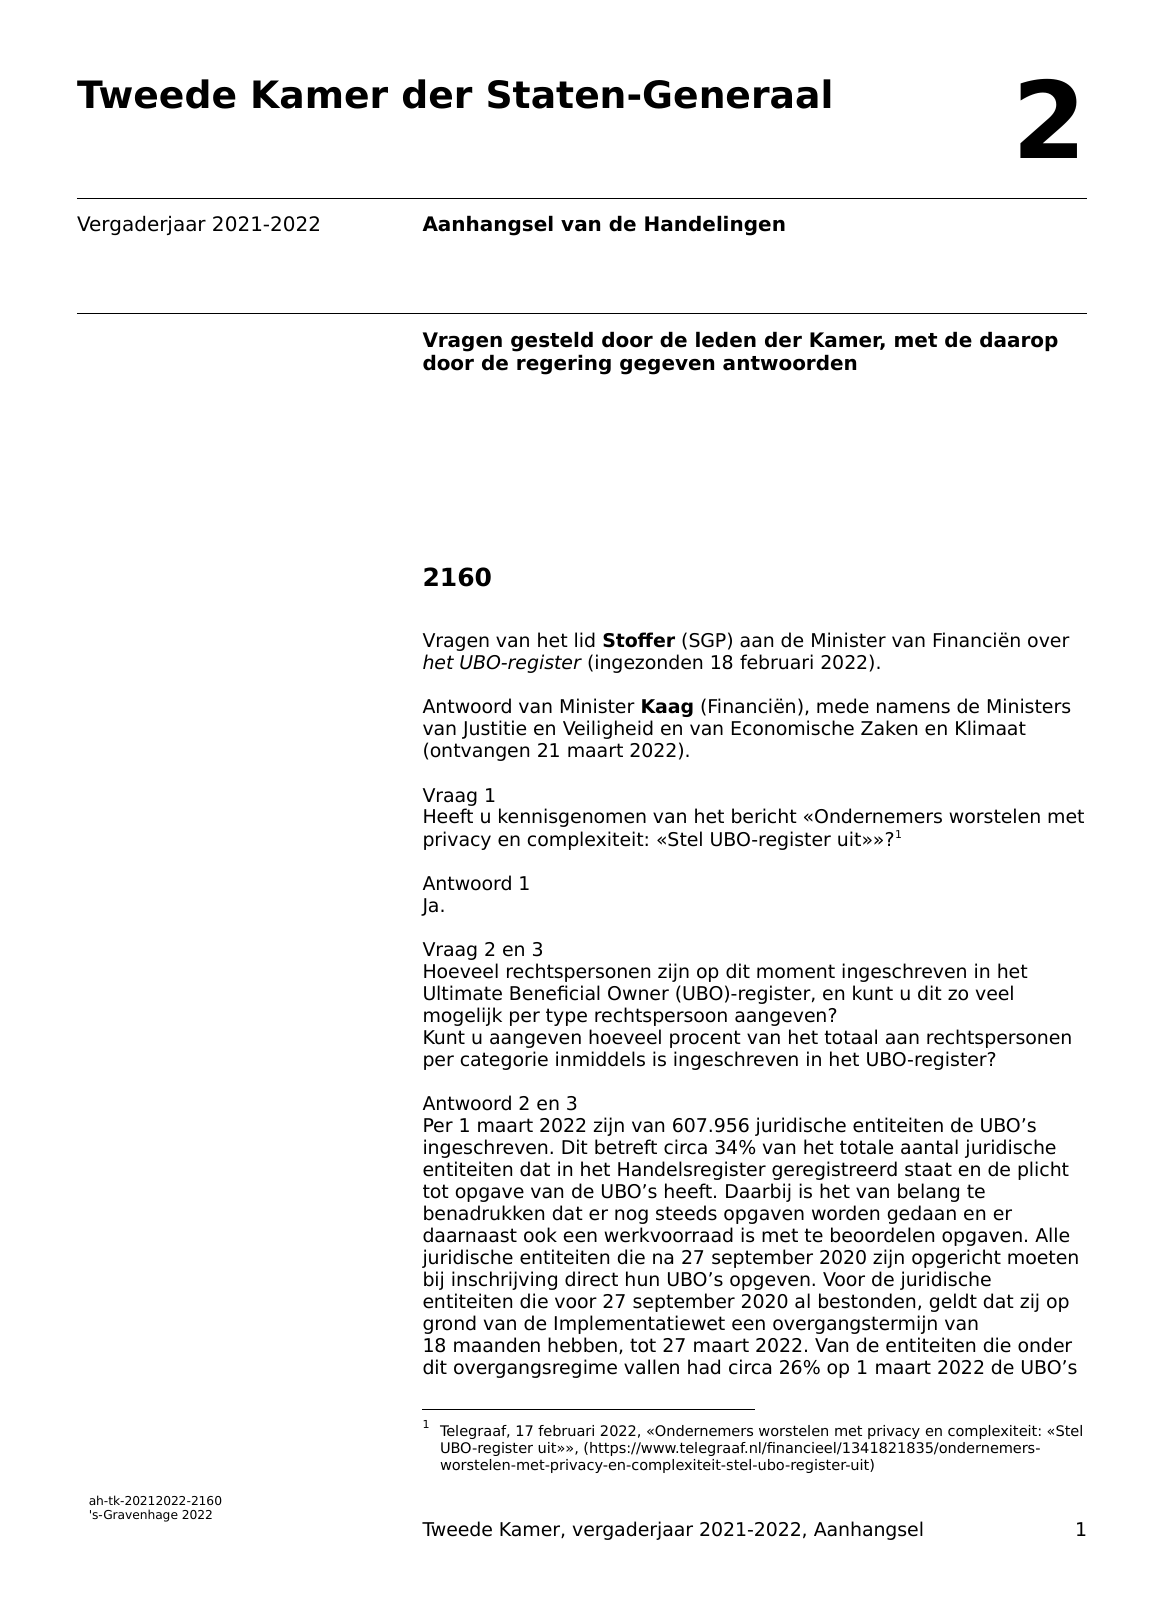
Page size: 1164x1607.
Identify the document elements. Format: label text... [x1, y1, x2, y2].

table_cell Vragen gesteld door de leden der Kamer, met de daarop door de regering gegeven antwoorden [422, 314, 1087, 375]
table_cell Aanhangsel van de Handelingen [422, 199, 1087, 313]
text 's-Gravenhage 2022 [88, 1508, 323, 1522]
table_cell Vergaderjaar 2021-2022 [77, 199, 422, 313]
text Kunt u aangeven hoeveel procent van het totaal aan rechtspersonen per categorie inmiddels is ingeschreven in het UBO-register? [422, 1027, 1087, 1071]
text Vraag 2 en 3 [422, 939, 1087, 961]
text Hoeveel rechtspersonen zijn op dit moment ingeschreven in het Ultimate Beneficial Owner (UBO)-register, en kunt u dit zo veel mogelijk per type rechtspersoon aangeven? [422, 961, 1087, 1027]
table_header 2 [886, 59, 1087, 198]
text Antwoord van Minister Kaag (Financiën), mede namens de Ministers van Justitie en Veiligheid en van Economische Zaken en Klimaat (ontvangen 21 maart 2022). [422, 696, 1087, 762]
text Per 1 maart 2022 zijn van 607.956 juridische entiteiten de UBO’s ingeschreven. Dit betreft circa 34% van het totale aantal juridische entiteiten dat in het Handelsregister geregistreerd staat en de plicht tot opgave van de UBO’s heeft. Daarbij is het van belang te benadrukken dat er nog steeds opgaven worden gedaan en er daarnaast ook een werkvoorraad is met te beoordelen opgaven. Alle juridische entiteiten die na 27 september 2020 zijn opgericht moeten bij inschrijving direct hun UBO’s opgeven. Voor de juridische entiteiten die voor 27 september 2020 al bestonden, geldt dat zij op grond van de Implementatiewet een overgangstermijn van 18 maanden hebben, tot 27 maart 2022. Van de entiteiten die onder dit overgangsregime vallen had circa 26% op 1 maart 2022 de UBO’s [422, 1115, 1087, 1378]
table_cell [77, 314, 422, 375]
text Heeft u kennisgenomen van het bericht «Ondernemers worstelen met privacy en complexiteit: «Stel UBO-register uit»»? [422, 806, 1087, 850]
table_header Tweede Kamer der Staten-Generaal [77, 59, 886, 198]
text ah-tk-20212022-2160 [88, 1494, 323, 1508]
text Antwoord 1 [422, 873, 1087, 894]
text 2160 [422, 563, 1087, 592]
text Vragen van het lid Stoffer (SGP) aan de Minister van Financiën over het UBO-register (ingezonden 18 februari 2022). [422, 630, 1087, 674]
text Antwoord 2 en 3 [422, 1093, 1087, 1115]
text Vraag 1 [422, 784, 1087, 806]
text Ja. [422, 894, 1087, 917]
text Telegraaf, 17 februari 2022, «Ondernemers worstelen met privacy en complexiteit: «Stel UBO-register uit»», (https://www.telegraaf.nl/financieel/1341821835/ondernemers-worstelen-met-privacy-en-complexiteit-stel-ubo-register-uit) [422, 1418, 1087, 1474]
